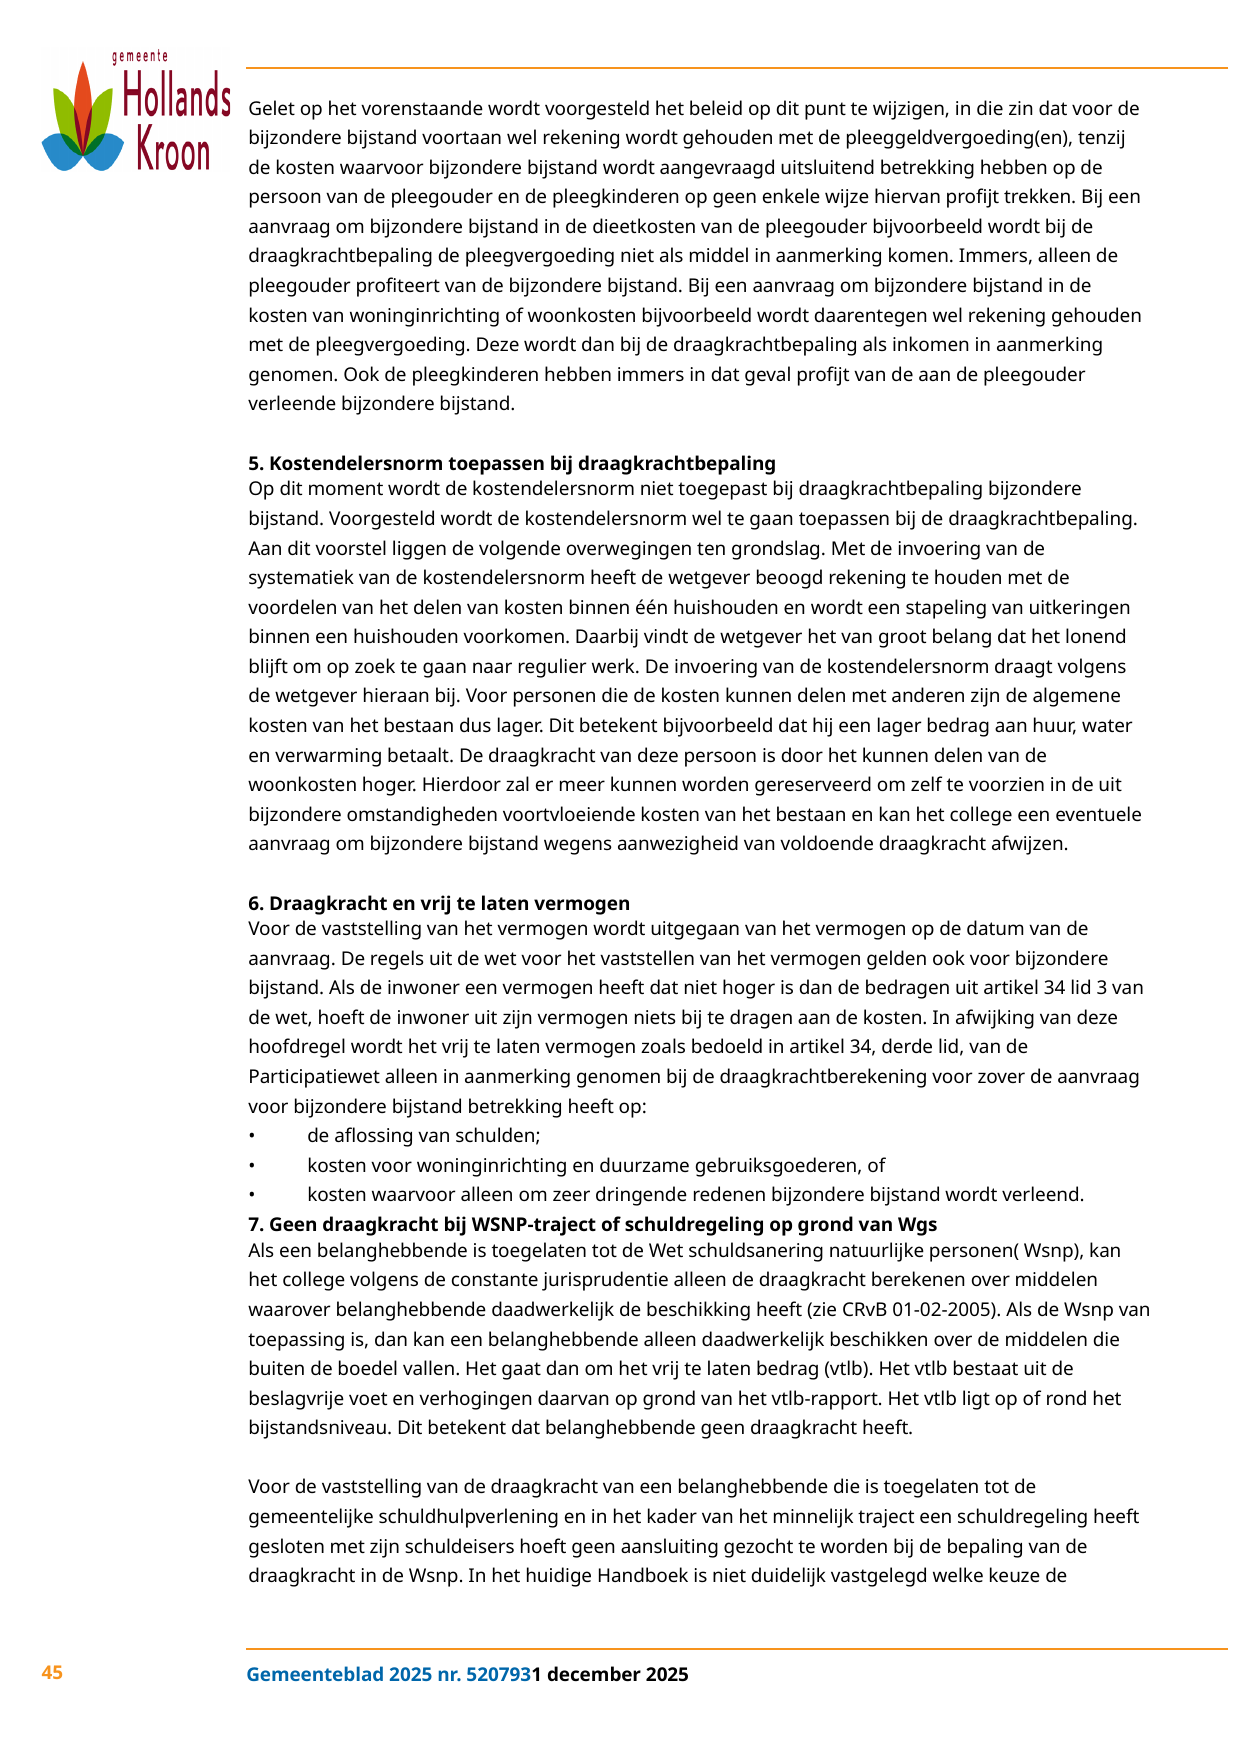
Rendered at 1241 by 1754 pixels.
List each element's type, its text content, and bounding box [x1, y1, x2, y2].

text Gelet op het vorenstaande wordt voorgesteld het beleid op dit punt te wijzigen, in die zin dat voor de bijzondere bijstand voortaan wel rekening wordt gehouden met de pleeggeldvergoeding(en), tenzij de kosten waarvoor bijzondere bijstand wordt aangevraagd uitsluitend betrekking hebben op de persoon van de pleegouder en de pleegkinderen op geen enkele wijze hiervan profijt trekken. Bij een aanvraag om bijzondere bijstand in de dieetkosten van de pleegouder bijvoorbeeld wordt bij de draagkrachtbepaling de pleegvergoeding niet als middel in aanmerking komen. Immers, alleen de pleegouder profiteert van de bijzondere bijstand. Bij een aanvraag om bijzondere bijstand in de kosten van woninginrichting of woonkosten bijvoorbeeld wordt daarentegen wel rekening gehouden met de pleegvergoeding. Deze wordt dan bij de draagkrachtbepaling als inkomen in aanmerking genomen. Ook de pleegkinderen hebben immers in dat geval profijt van de aan de pleegouder verleende bijzondere bijstand. [248, 95, 1152, 416]
picture [41, 47, 231, 172]
list kosten waarvoor alleen om zeer dringende redenen bijzondere bijstand wordt verleend. [248, 1182, 1152, 1207]
text Op dit moment wordt de kostendelersnorm niet toegepast bij draagkrachtbepaling bijzondere bijstand. Voorgesteld wordt de kostendelersnorm wel te gaan toepassen bij de draagkrachtbepaling. Aan dit voorstel liggen de volgende overwegingen ten grondslag. Met de invoering van de systematiek van de kostendelersnorm heeft de wetgever beoogd rekening te houden met de voordelen van het delen van kosten binnen één huishouden en wordt een stapeling van uitkeringen binnen een huishouden voorkomen. Daarbij vindt de wetgever het van groot belang dat het lonend blijft om op zoek te gaan naar regulier werk. De invoering van de kostendelersnorm draagt volgens de wetgever hieraan bij. Voor personen die de kosten kunnen delen met anderen zijn de algemene kosten van het bestaan dus lager. Dit betekent bijvoorbeeld dat hij een lager bedrag aan huur, water en verwarming betaalt. De draagkracht van deze persoon is door het kunnen delen van de woonkosten hoger. Hierdoor zal er meer kunnen worden gereserveerd om zelf te voorzien in de uit bijzondere omstandigheden voortvloeiende kosten van het bestaan en kan het college een eventuele aanvraag om bijzondere bijstand wegens aanwezigheid van voldoende draagkracht afwijzen. [248, 476, 1152, 856]
text Voor de vaststelling van de draagkracht van een belanghebbende die is toegelaten tot de gemeentelijke schuldhulpverlening en in het kader van het minnelijk traject een schuldregeling heeft gesloten met zijn schuldeisers hoeft geen aansluiting gezocht te worden bij de bepaling van de draagkracht in de Wsnp. In het huidige Handboek is niet duidelijk vastgelegd welke keuze de [248, 1474, 1152, 1588]
text 7. Geen draagkracht bij WSNP-traject of schuldregeling op grond van Wgs [248, 1211, 1152, 1237]
text Als een belanghebbende is toegelaten tot de Wet schuldsanering natuurlijke personen( Wsnp), kan het college volgens de constante jurisprudentie alleen de draagkracht berekenen over middelen waarover belanghebbende daadwerkelijk de beschikking heeft (zie CRvB 01-02-2005). Als de Wsnp van toepassing is, dan kan een belanghebbende alleen daadwerkelijk beschikken over de middelen die buiten de boedel vallen. Het gaat dan om het vrij te laten bedrag (vtlb). Het vtlb bestaat uit de beslagvrije voet en verhogingen daarvan op grond van het vtlb-rapport. Het vtlb ligt op of rond het bijstandsniveau. Dit betekent dat belanghebbende geen draagkracht heeft. [248, 1237, 1152, 1440]
list kosten voor woninginrichting en duurzame gebruiksgoederen, of [248, 1152, 1152, 1178]
text 6. Draagkracht en vrij te laten vermogen [248, 890, 1152, 915]
text 5. Kostendelersnorm toepassen bij draagkrachtbepaling [248, 450, 1152, 476]
list de aflossing van schulden; [248, 1122, 1152, 1148]
text Voor de vaststelling van het vermogen wordt uitgegaan van het vermogen op de datum van de aanvraag. De regels uit de wet voor het vaststellen van het vermogen gelden ook voor bijzondere bijstand. Als de inwoner een vermogen heeft dat niet hoger is dan de bedragen uit artikel 34 lid 3 van de wet, hoeft de inwoner uit zijn vermogen niets bij te dragen aan de kosten. In afwijking van deze hoofdregel wordt het vrij te laten vermogen zoals bedoeld in artikel 34, derde lid, van de Participatiewet alleen in aanmerking genomen bij de draagkrachtberekening voor zover de aanvraag voor bijzondere bijstand betrekking heeft op: [248, 915, 1152, 1119]
